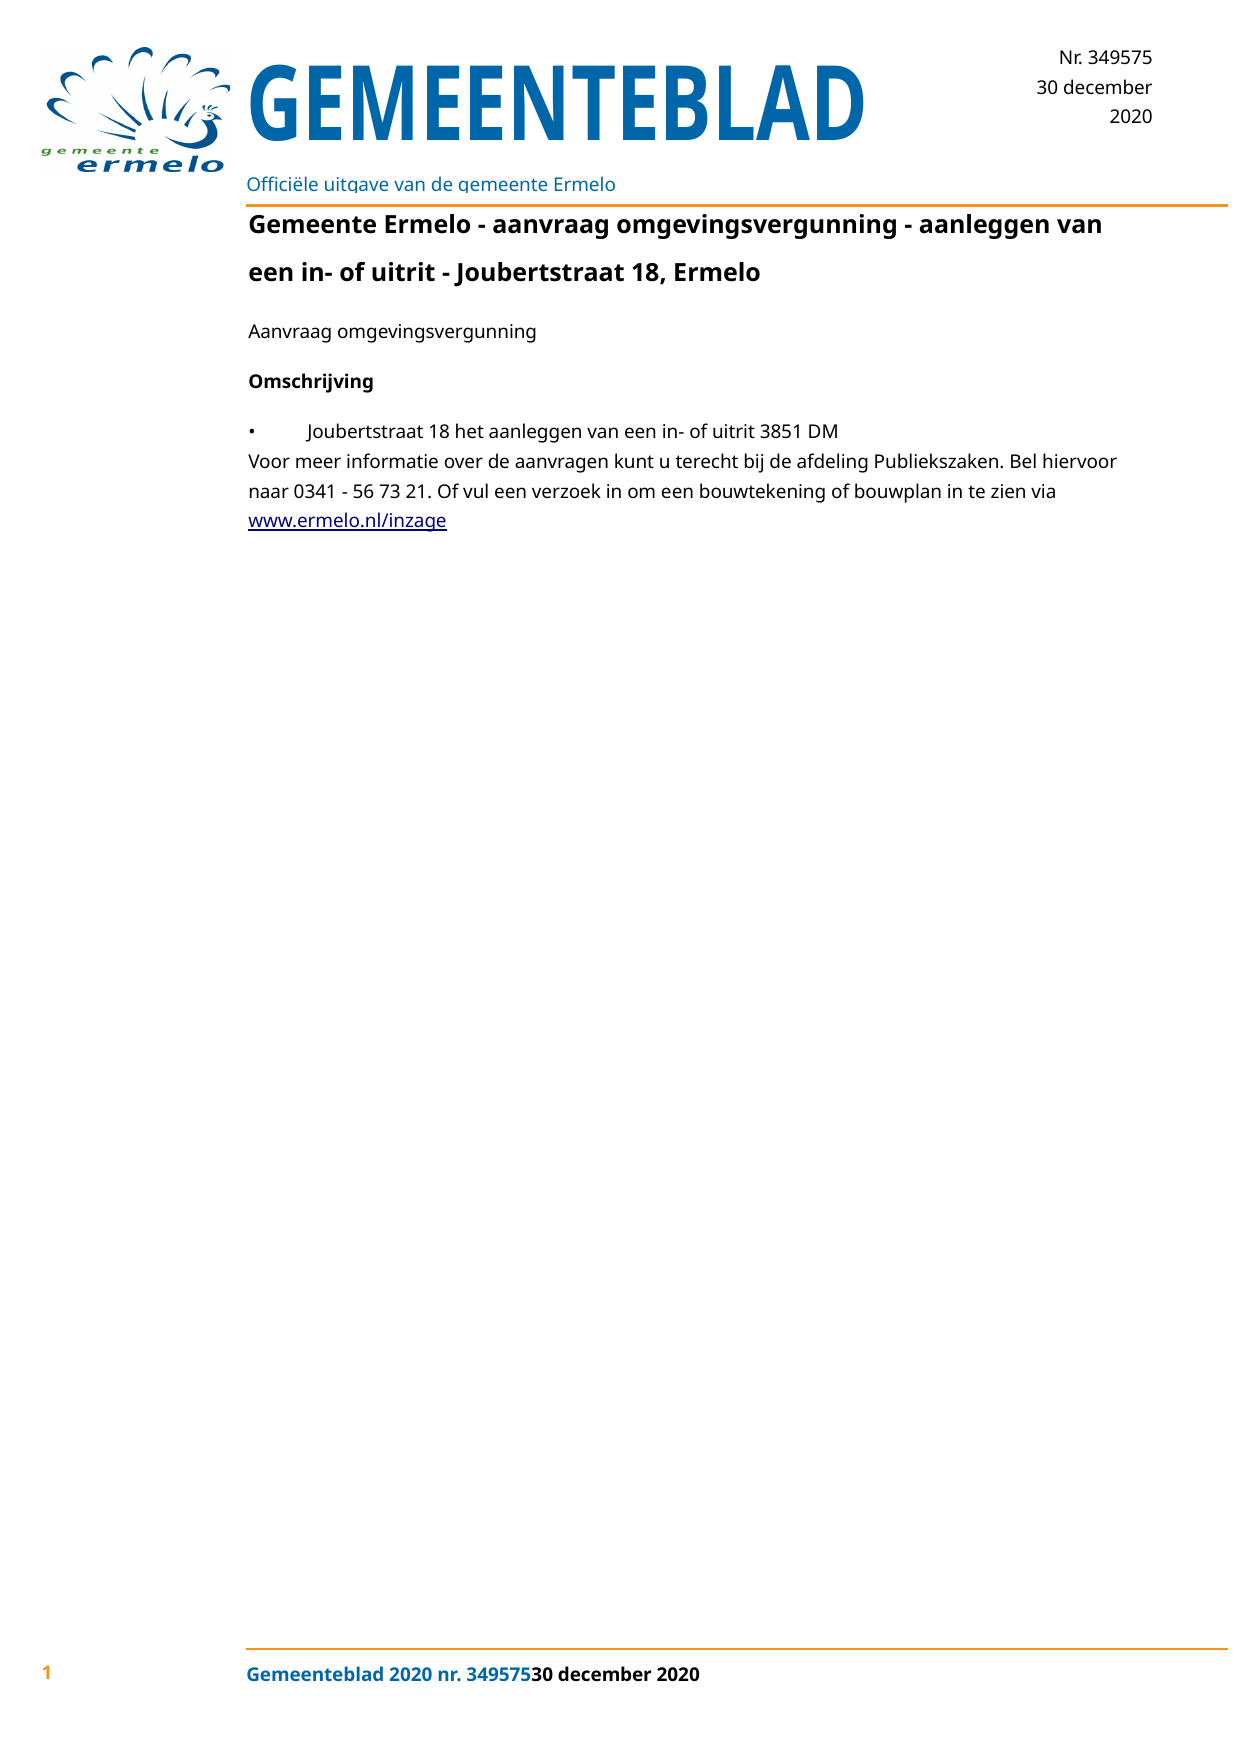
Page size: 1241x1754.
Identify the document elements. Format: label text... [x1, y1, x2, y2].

text Aanvraag omgevingsvergunning [248, 318, 1152, 344]
text Voor meer informatie over de aanvragen kunt u terecht bij de afdeling Publiekszaken. Bel hiervoor naar 0341 - 56 73 21. Of vul een verzoek in om een bouwtekening of bouwplan in te zien via www.ermelo.nl/inzage [248, 448, 1152, 533]
text Gemeente Ermelo - aanvraag omgevingsvergunning - aanleggen van een in- of uitrit - Joubertstraat 18, Ermelo [248, 207, 1152, 288]
picture [41, 47, 231, 172]
list Joubertstraat 18 het aanleggen van een in- of uitrit 3851 DM [248, 419, 1152, 444]
text Omschrijving [248, 368, 1152, 394]
